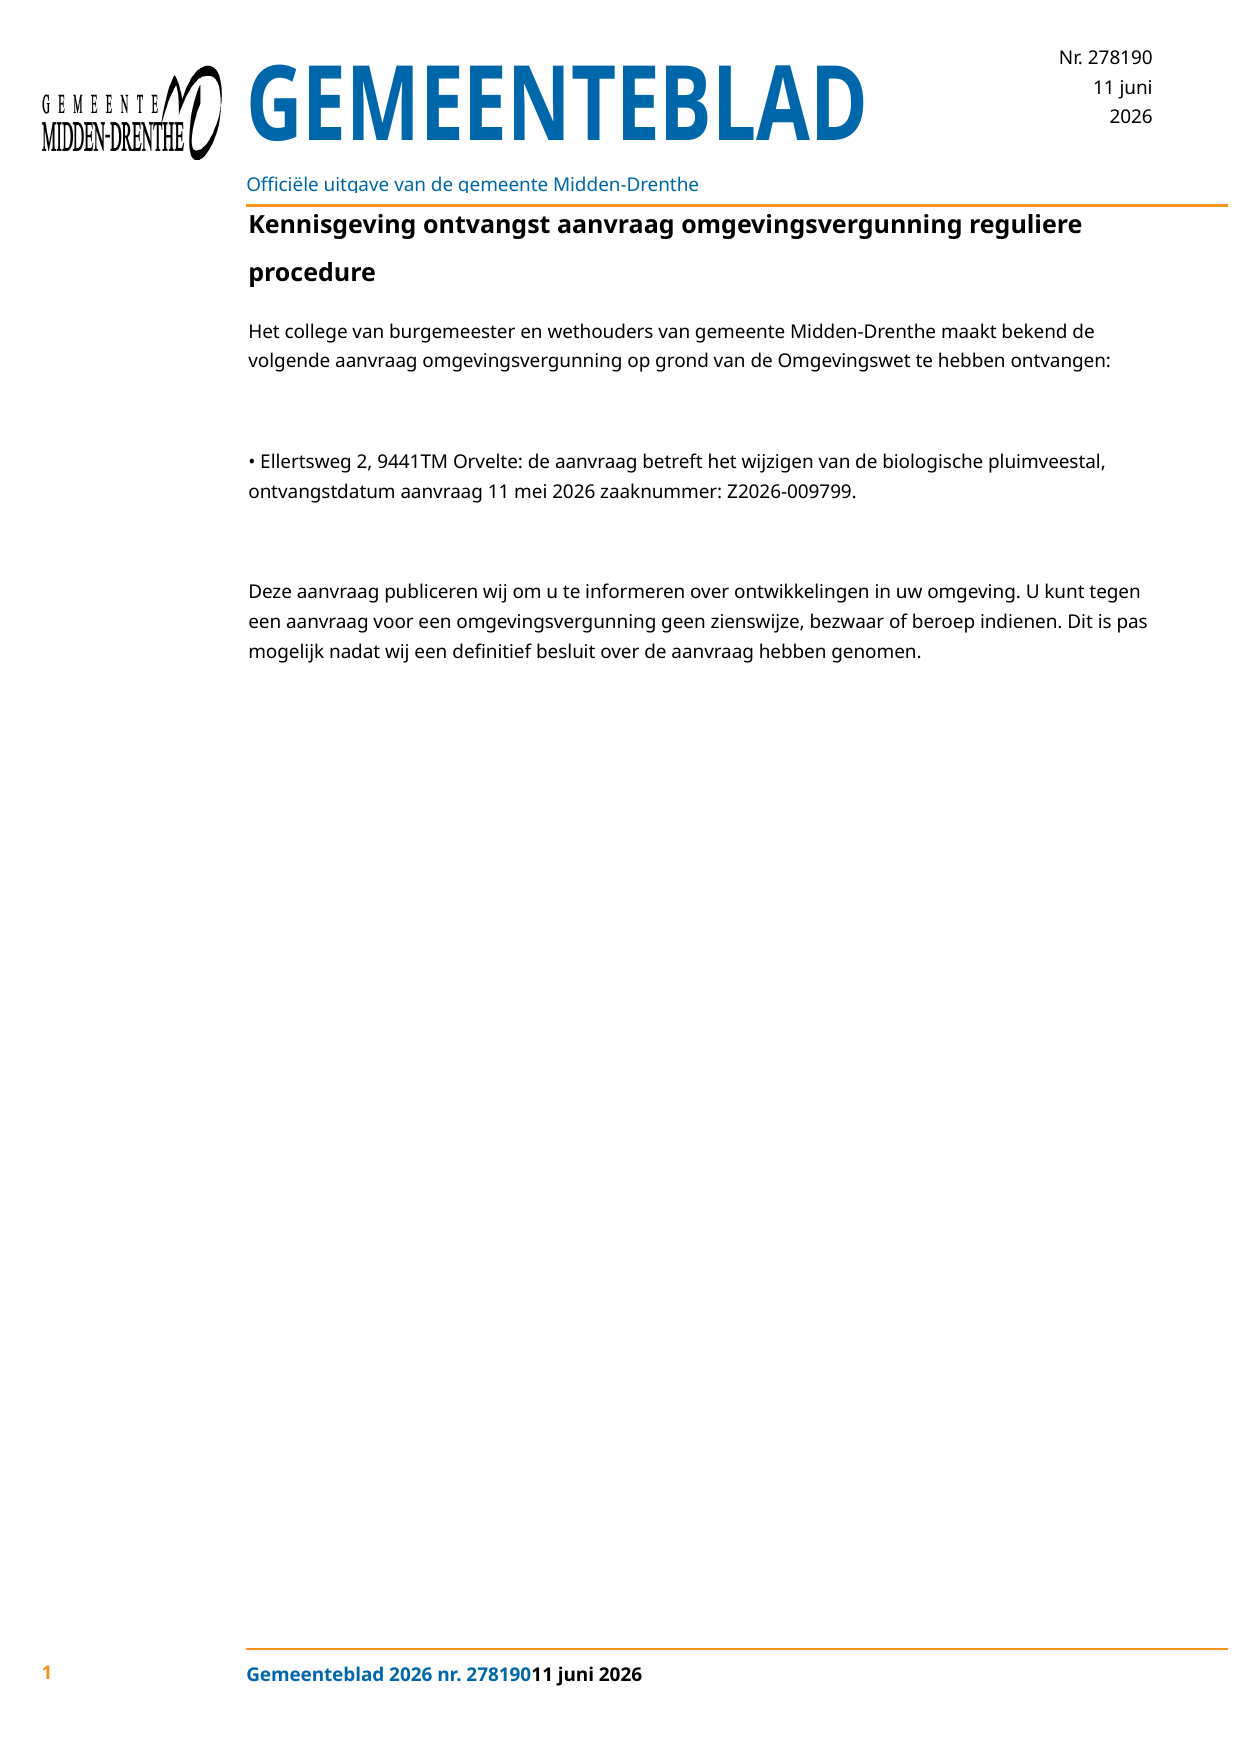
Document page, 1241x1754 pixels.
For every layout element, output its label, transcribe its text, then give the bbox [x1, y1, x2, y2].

text Kennisgeving ontvangst aanvraag omgevingsvergunning reguliere procedure [248, 207, 1152, 288]
text Deze aanvraag publiceren wij om u te informeren over ontwikkelingen in uw omgeving. U kunt tegen een aanvraag voor een omgevingsvergunning geen zienswijze, bezwaar of beroep indienen. Dit is pas mogelijk nadat wij een definitief besluit over de aanvraag hebben genomen. [248, 579, 1152, 664]
picture [41, 47, 231, 172]
text • Ellertsweg 2, 9441TM Orvelte: de aanvraag betreft het wijzigen van de biologische pluimveestal, ontvangstdatum aanvraag 11 mei 2026 zaaknummer: Z2026-009799. [248, 448, 1152, 504]
text Het college van burgemeester en wethouders van gemeente Midden-Drenthe maakt bekend de volgende aanvraag omgevingsvergunning op grond van de Omgevingswet te hebben ontvangen: [248, 318, 1152, 373]
